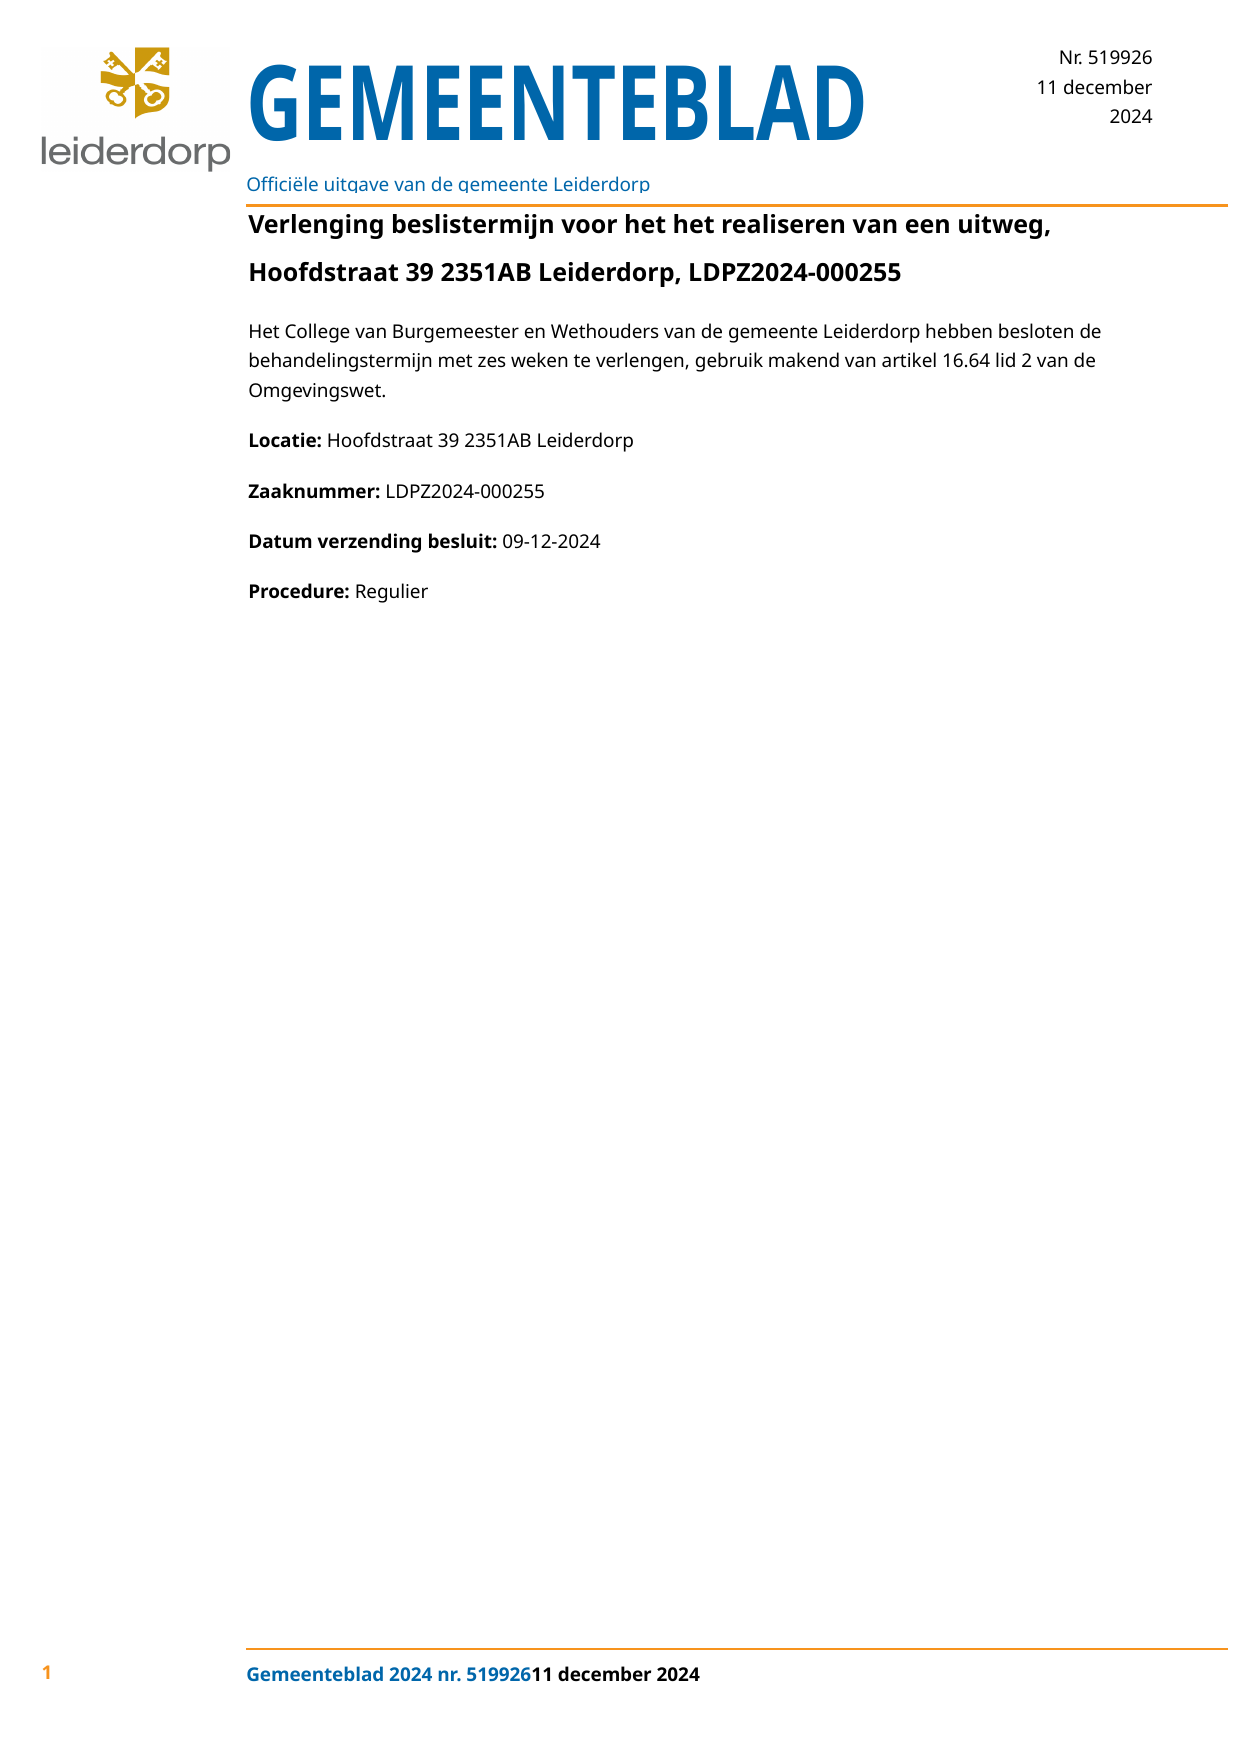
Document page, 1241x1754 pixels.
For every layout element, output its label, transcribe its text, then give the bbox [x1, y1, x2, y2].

text Zaaknummer: LDPZ2024-000255 [248, 478, 1152, 504]
text Datum verzending besluit: 09-12-2024 [248, 528, 1152, 554]
text Verlenging beslistermijn voor het het realiseren van een uitweg, Hoofdstraat 39 2351AB Leiderdorp, LDPZ2024-000255 [248, 207, 1152, 288]
text Het College van Burgemeester en Wethouders van de gemeente Leiderdorp hebben besloten de behandelingstermijn met zes weken te verlengen, gebruik makend van artikel 16.64 lid 2 van de Omgevingswet. [248, 318, 1152, 403]
picture [41, 47, 231, 172]
text Procedure: Regulier [248, 579, 1152, 604]
text Locatie: Hoofdstraat 39 2351AB Leiderdorp [248, 427, 1152, 453]
